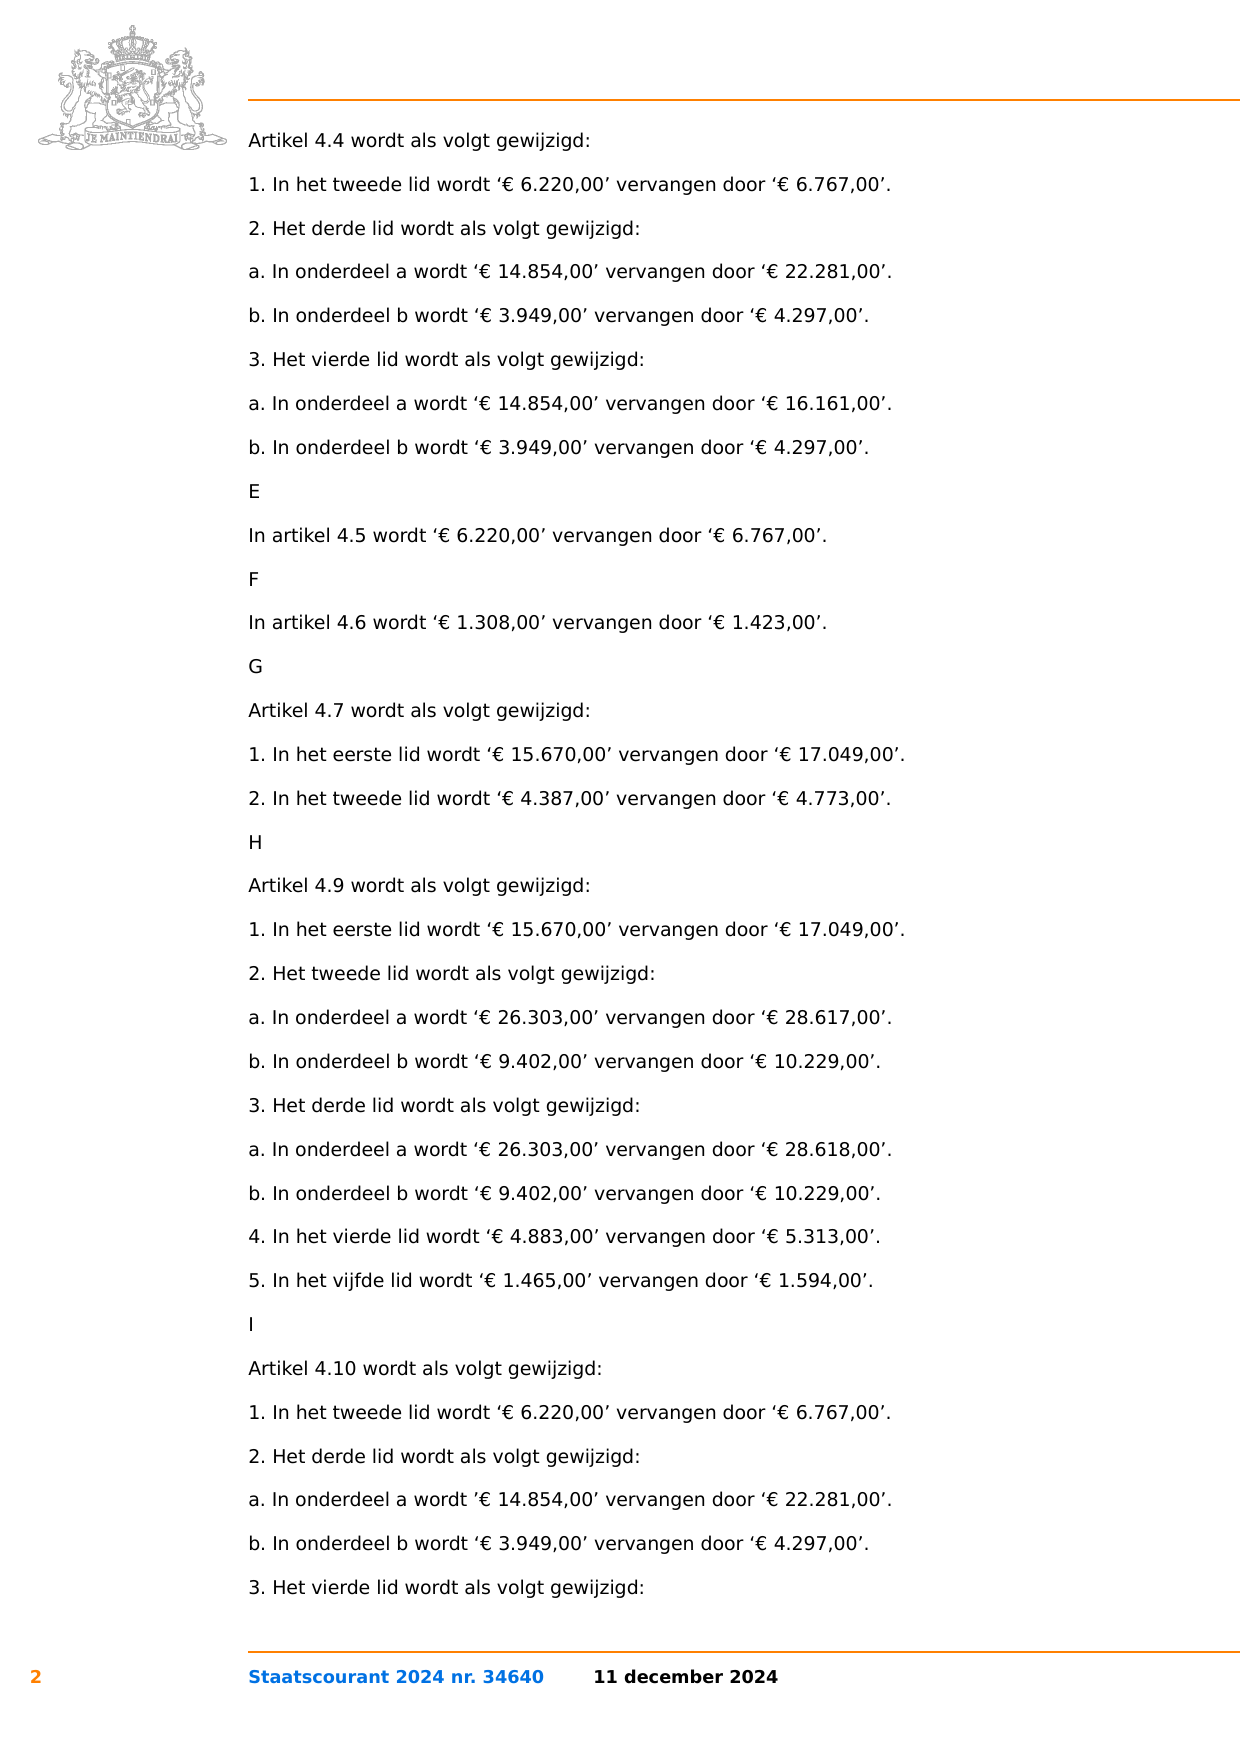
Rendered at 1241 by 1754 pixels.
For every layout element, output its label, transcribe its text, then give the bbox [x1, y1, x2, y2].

text 1. In het eerste lid wordt ‘€ 15.670,00’ vervangen door ‘€ 17.049,00’. [248, 744, 1163, 766]
text 3. Het derde lid wordt als volgt gewijzigd: [248, 1095, 1163, 1117]
text In artikel 4.6 wordt ‘€ 1.308,00’ vervangen door ‘€ 1.423,00’. [248, 612, 1163, 634]
text a. In onderdeel a wordt ‘€ 26.303,00’ vervangen door ‘€ 28.617,00’. [248, 1007, 1163, 1029]
text F [248, 568, 1163, 590]
text 2. Het derde lid wordt als volgt gewijzigd: [248, 218, 1163, 239]
text G [248, 656, 1163, 678]
text b. In onderdeel b wordt ‘€ 3.949,00’ vervangen door ‘€ 4.297,00’. [248, 437, 1163, 459]
text Artikel 4.4 wordt als volgt gewijzigd: [248, 130, 1163, 152]
text E [248, 481, 1163, 503]
text b. In onderdeel b wordt ‘€ 9.402,00’ vervangen door ‘€ 10.229,00’. [248, 1182, 1163, 1204]
text b. In onderdeel b wordt ‘€ 3.949,00’ vervangen door ‘€ 4.297,00’. [248, 305, 1163, 327]
text 2. Het derde lid wordt als volgt gewijzigd: [248, 1446, 1163, 1467]
text Artikel 4.9 wordt als volgt gewijzigd: [248, 875, 1163, 897]
text H [248, 832, 1163, 853]
text a. In onderdeel a wordt ‘€ 14.854,00’ vervangen door ‘€ 16.161,00’. [248, 393, 1163, 415]
text b. In onderdeel b wordt ‘€ 9.402,00’ vervangen door ‘€ 10.229,00’. [248, 1051, 1163, 1073]
text 4. In het vierde lid wordt ‘€ 4.883,00’ vervangen door ‘€ 5.313,00’. [248, 1226, 1163, 1248]
text b. In onderdeel b wordt ‘€ 3.949,00’ vervangen door ‘€ 4.297,00’. [248, 1533, 1163, 1555]
text 1. In het tweede lid wordt ‘€ 6.220,00’ vervangen door ‘€ 6.767,00’. [248, 1402, 1163, 1424]
text 2. Het tweede lid wordt als volgt gewijzigd: [248, 963, 1163, 985]
text I [248, 1314, 1163, 1336]
text In artikel 4.5 wordt ‘€ 6.220,00’ vervangen door ‘€ 6.767,00’. [248, 524, 1163, 547]
text 3. Het vierde lid wordt als volgt gewijzigd: [248, 1577, 1163, 1599]
text 3. Het vierde lid wordt als volgt gewijzigd: [248, 349, 1163, 371]
text 2. In het tweede lid wordt ‘€ 4.387,00’ vervangen door ‘€ 4.773,00’. [248, 788, 1163, 810]
text Artikel 4.7 wordt als volgt gewijzigd: [248, 700, 1163, 722]
picture [38, 25, 227, 150]
text a. In onderdeel a wordt ‘€ 14.854,00’ vervangen door ‘€ 22.281,00’. [248, 261, 1163, 283]
text a. In onderdeel a wordt ’€ 14.854,00’ vervangen door ‘€ 22.281,00’. [248, 1489, 1163, 1511]
text 1. In het tweede lid wordt ‘€ 6.220,00’ vervangen door ‘€ 6.767,00’. [248, 174, 1163, 196]
text a. In onderdeel a wordt ‘€ 26.303,00’ vervangen door ‘€ 28.618,00’. [248, 1138, 1163, 1161]
text 1. In het eerste lid wordt ‘€ 15.670,00’ vervangen door ‘€ 17.049,00’. [248, 919, 1163, 941]
text 5. In het vijfde lid wordt ‘€ 1.465,00’ vervangen door ‘€ 1.594,00’. [248, 1270, 1163, 1292]
text Artikel 4.10 wordt als volgt gewijzigd: [248, 1358, 1163, 1380]
